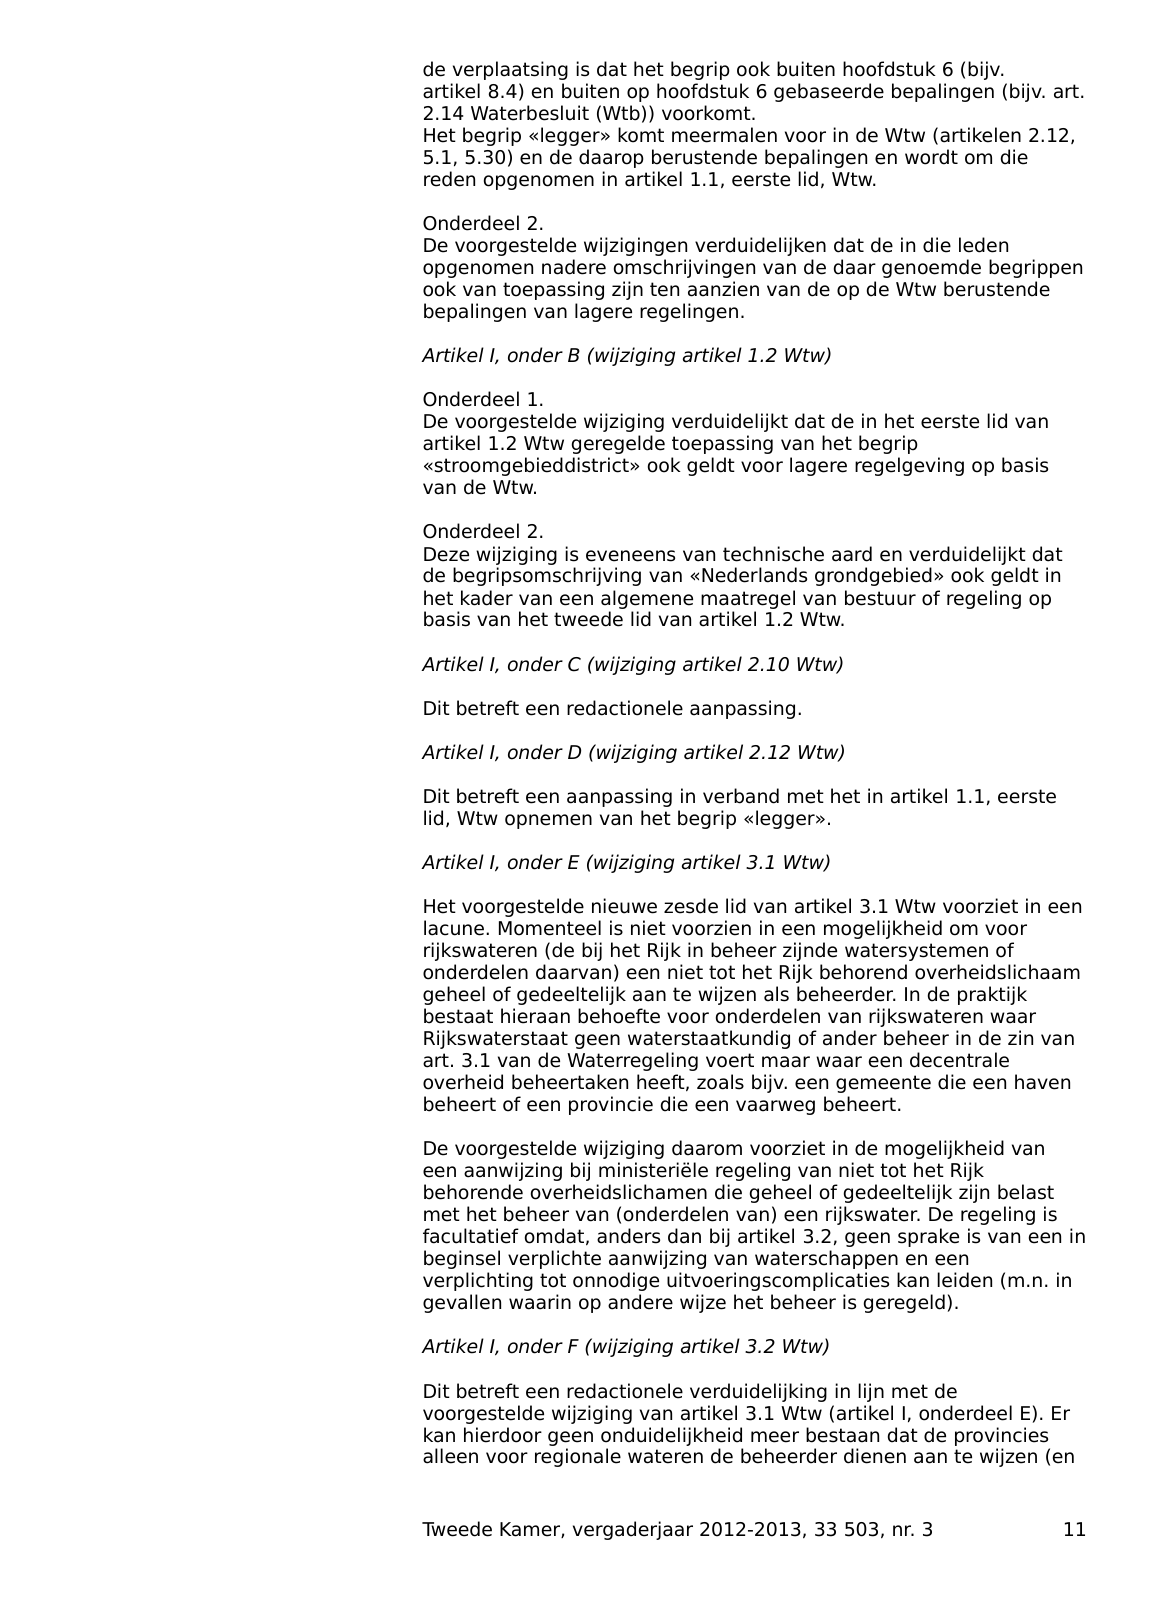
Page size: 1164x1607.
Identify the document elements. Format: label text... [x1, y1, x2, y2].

subtitle Artikel I, onder B (wijziging artikel 1.2 Wtw) [422, 345, 1087, 367]
subtitle Artikel I, onder D (wijziging artikel 2.12 Wtw) [422, 742, 1087, 764]
text Het begrip «legger» komt meermalen voor in de Wtw (artikelen 2.12, 5.1, 5.30) en de daarop berustende bepalingen en wordt om die reden opgenomen in artikel 1.1, eerste lid, Wtw. [422, 125, 1087, 191]
text Onderdeel 1. [422, 389, 1087, 411]
text De voorgestelde wijziging verduidelijkt dat de in het eerste lid van artikel 1.2 Wtw geregelde toepassing van het begrip «stroomgebieddistrict» ook geldt voor lagere regelgeving op basis van de Wtw. [422, 411, 1087, 499]
text Onderdeel 2. [422, 213, 1087, 235]
text Onderdeel 2. [422, 521, 1087, 543]
subtitle Artikel I, onder E (wijziging artikel 3.1 Wtw) [422, 852, 1087, 874]
text Deze wijziging is eveneens van technische aard en verduidelijkt dat de begripsomschrijving van «Nederlands grondgebied» ook geldt in het kader van een algemene maatregel van bestuur of regeling op basis van het tweede lid van artikel 1.2 Wtw. [422, 543, 1087, 631]
text de verplaatsing is dat het begrip ook buiten hoofdstuk 6 (bijv. artikel 8.4) en buiten op hoofdstuk 6 gebaseerde bepalingen (bijv. art. 2.14 Waterbesluit (Wtb)) voorkomt. [422, 59, 1087, 125]
text De voorgestelde wijziging daarom voorziet in de mogelijkheid van een aanwijzing bij ministeriële regeling van niet tot het Rijk behorende overheidslichamen die geheel of gedeeltelijk zijn belast met het beheer van (onderdelen van) een rijkswater. De regeling is facultatief omdat, anders dan bij artikel 3.2, geen sprake is van een in beginsel verplichte aanwijzing van waterschappen en een verplichting tot onnodige uitvoeringscomplicaties kan leiden (m.n. in gevallen waarin op andere wijze het beheer is geregeld). [422, 1138, 1087, 1314]
text De voorgestelde wijzigingen verduidelijken dat de in die leden opgenomen nadere omschrijvingen van de daar genoemde begrippen ook van toepassing zijn ten aanzien van de op de Wtw berustende bepalingen van lagere regelingen. [422, 235, 1087, 323]
text Het voorgestelde nieuwe zesde lid van artikel 3.1 Wtw voorziet in een lacune. Momenteel is niet voorzien in een mogelijkheid om voor rijkswateren (de bij het Rijk in beheer zijnde watersystemen of onderdelen daarvan) een niet tot het Rijk behorend overheidslichaam geheel of gedeeltelijk aan te wijzen als beheerder. In de praktijk bestaat hieraan behoefte voor onderdelen van rijkswateren waar Rijkswaterstaat geen waterstaatkundig of ander beheer in de zin van art. 3.1 van de Waterregeling voert maar waar een decentrale overheid beheertaken heeft, zoals bijv. een gemeente die een haven beheert of een provincie die een vaarweg beheert. [422, 896, 1087, 1116]
text Dit betreft een redactionele aanpassing. [422, 698, 1087, 720]
text Dit betreft een redactionele verduidelijking in lijn met de voorgestelde wijziging van artikel 3.1 Wtw (artikel I, onderdeel E). Er kan hierdoor geen onduidelijkheid meer bestaan dat de provincies alleen voor regionale wateren de beheerder dienen aan te wijzen (en [422, 1381, 1087, 1468]
text Dit betreft een aanpassing in verband met het in artikel 1.1, eerste lid, Wtw opnemen van het begrip «legger». [422, 786, 1087, 830]
subtitle Artikel I, onder C (wijziging artikel 2.10 Wtw) [422, 653, 1087, 676]
subtitle Artikel I, onder F (wijziging artikel 3.2 Wtw) [422, 1336, 1087, 1358]
